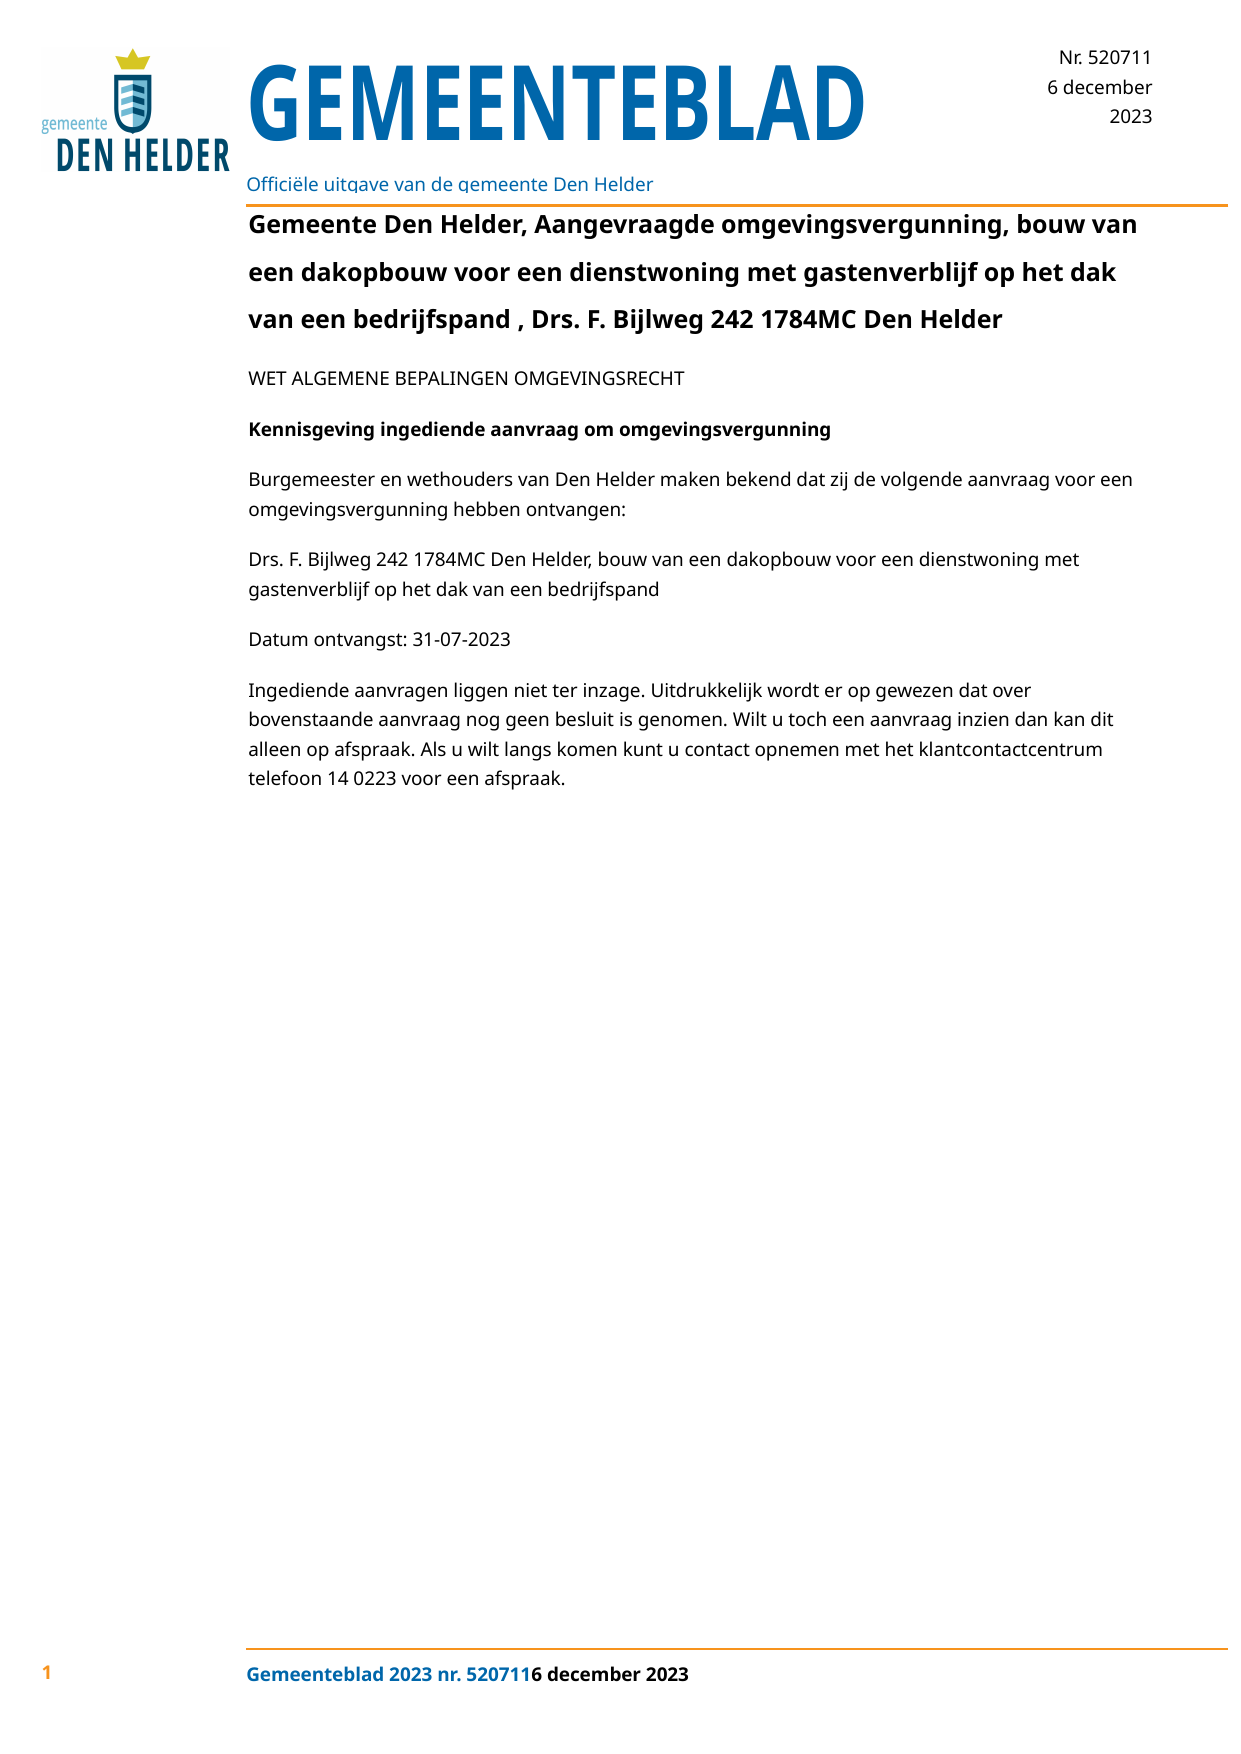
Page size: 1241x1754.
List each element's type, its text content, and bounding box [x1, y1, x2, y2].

text Datum ontvangst: 31-07-2023 [248, 626, 1152, 652]
text WET ALGEMENE BEPALINGEN OMGEVINGSRECHT [248, 366, 1152, 391]
picture [41, 47, 231, 172]
picture [100, 154, 106, 172]
picture [130, 157, 135, 172]
text Burgemeester en wethouders van Den Helder maken bekend dat zij de volgende aanvraag voor een omgevingsvergunning hebben ontvangen: [248, 466, 1152, 522]
text Kennisgeving ingediende aanvraag om omgevingsvergunning [248, 416, 1152, 442]
picture [220, 160, 224, 172]
picture [63, 144, 68, 165]
text Ingediende aanvragen liggen niet ter inzage. Uitdrukkelijk wordt er op gewezen dat over bovenstaande aanvraag nog geen besluit is genomen. Wilt u toch een aanvraag inzien dan kan dit alleen op afspraak. Als u wilt langs komen kunt u contact opnemen met het klantcontactcentrum telefoon 14 0223 voor een afspraak. [248, 677, 1152, 791]
text Gemeente Den Helder, Aangevraagde omgevingsvergunning, bouw van een dakopbouw voor een dienstwoning met gastenverblijf op het dak van een bedrijfspand , Drs. F. Bijlweg 242 1784MC Den Helder [248, 207, 1152, 336]
picture [182, 144, 187, 165]
text Drs. F. Bijlweg 242 1784MC Den Helder, bouw van een dakopbouw voor een dienstwoning met gastenverblijf op het dak van een bedrijfspand [248, 546, 1152, 602]
